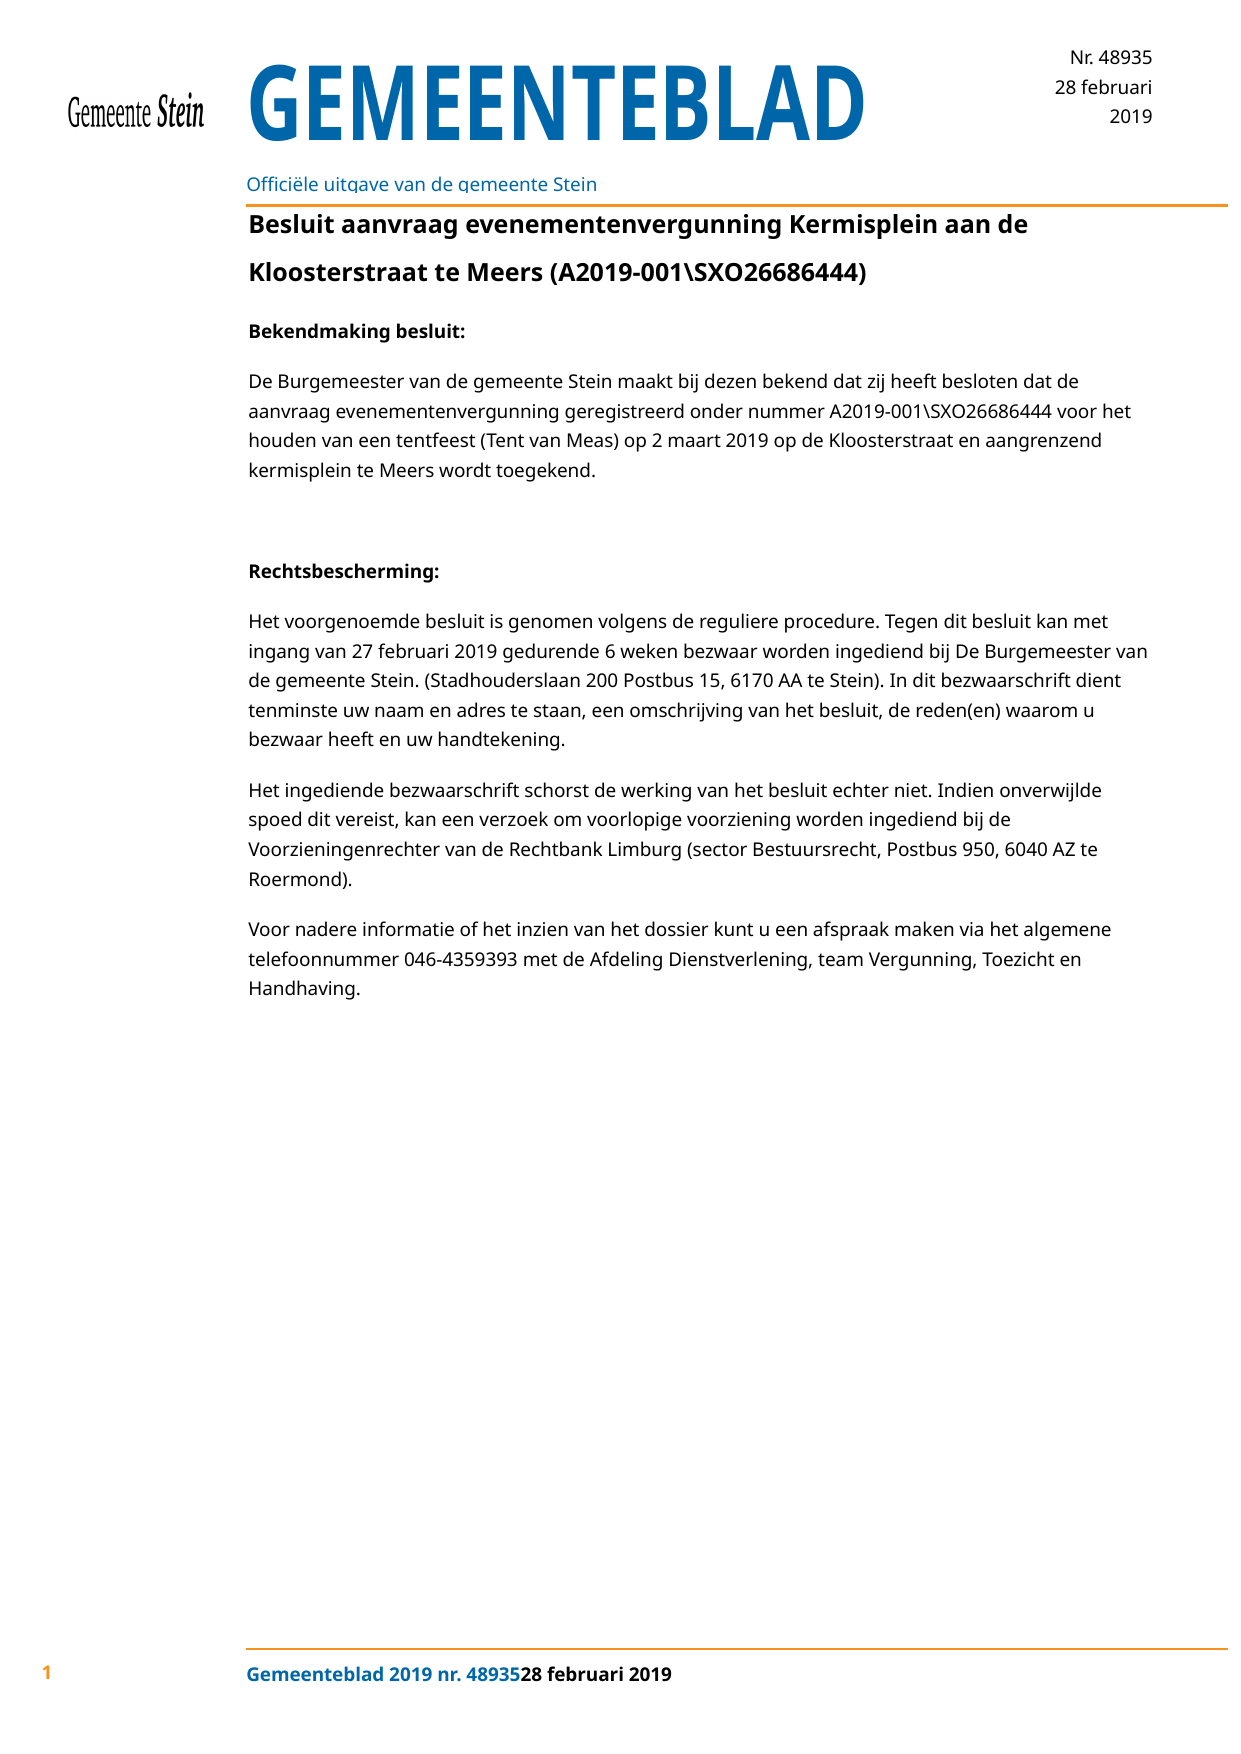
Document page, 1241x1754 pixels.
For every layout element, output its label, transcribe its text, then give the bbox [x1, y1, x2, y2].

text Voor nadere informatie of het inzien van het dossier kunt u een afspraak maken via het algemene telefoonnummer 046-4359393 met de Afdeling Dienstverlening, team Vergunning, Toezicht en Handhaving. [248, 916, 1152, 1001]
text Bekendmaking besluit: [248, 318, 1152, 344]
text Het voorgenoemde besluit is genomen volgens de reguliere procedure. Tegen dit besluit kan met ingang van 27 februari 2019 gedurende 6 weken bezwaar worden ingediend bij De Burgemeester van de gemeente Stein. (Stadhouderslaan 200 Postbus 15, 6170 AA te Stein). In dit bezwaarschrift dient tenminste uw naam en adres te staan, een omschrijving van het besluit, de reden(en) waarom u bezwaar heeft en uw handtekening. [248, 608, 1152, 752]
text Besluit aanvraag evenementenvergunning Kermisplein aan de Kloosterstraat te Meers (A2019-001\SXO26686444) [248, 207, 1152, 288]
picture [41, 47, 231, 172]
text Het ingediende bezwaarschrift schorst de werking van het besluit echter niet. Indien onverwijlde spoed dit vereist, kan een verzoek om voorlopige voorziening worden ingediend bij de Voorzieningenrechter van de Rechtbank Limburg (sector Bestuursrecht, Postbus 950, 6040 AZ te Roermond). [248, 777, 1152, 892]
text Rechtsbescherming: [248, 558, 1152, 584]
text De Burgemeester van de gemeente Stein maakt bij dezen bekend dat zij heeft besloten dat de aanvraag evenementenvergunning geregistreerd onder nummer A2019-001\SXO26686444 voor het houden van een tentfeest (Tent van Meas) op 2 maart 2019 op de Kloosterstraat en aangrenzend kermisplein te Meers wordt toegekend. [248, 368, 1152, 483]
